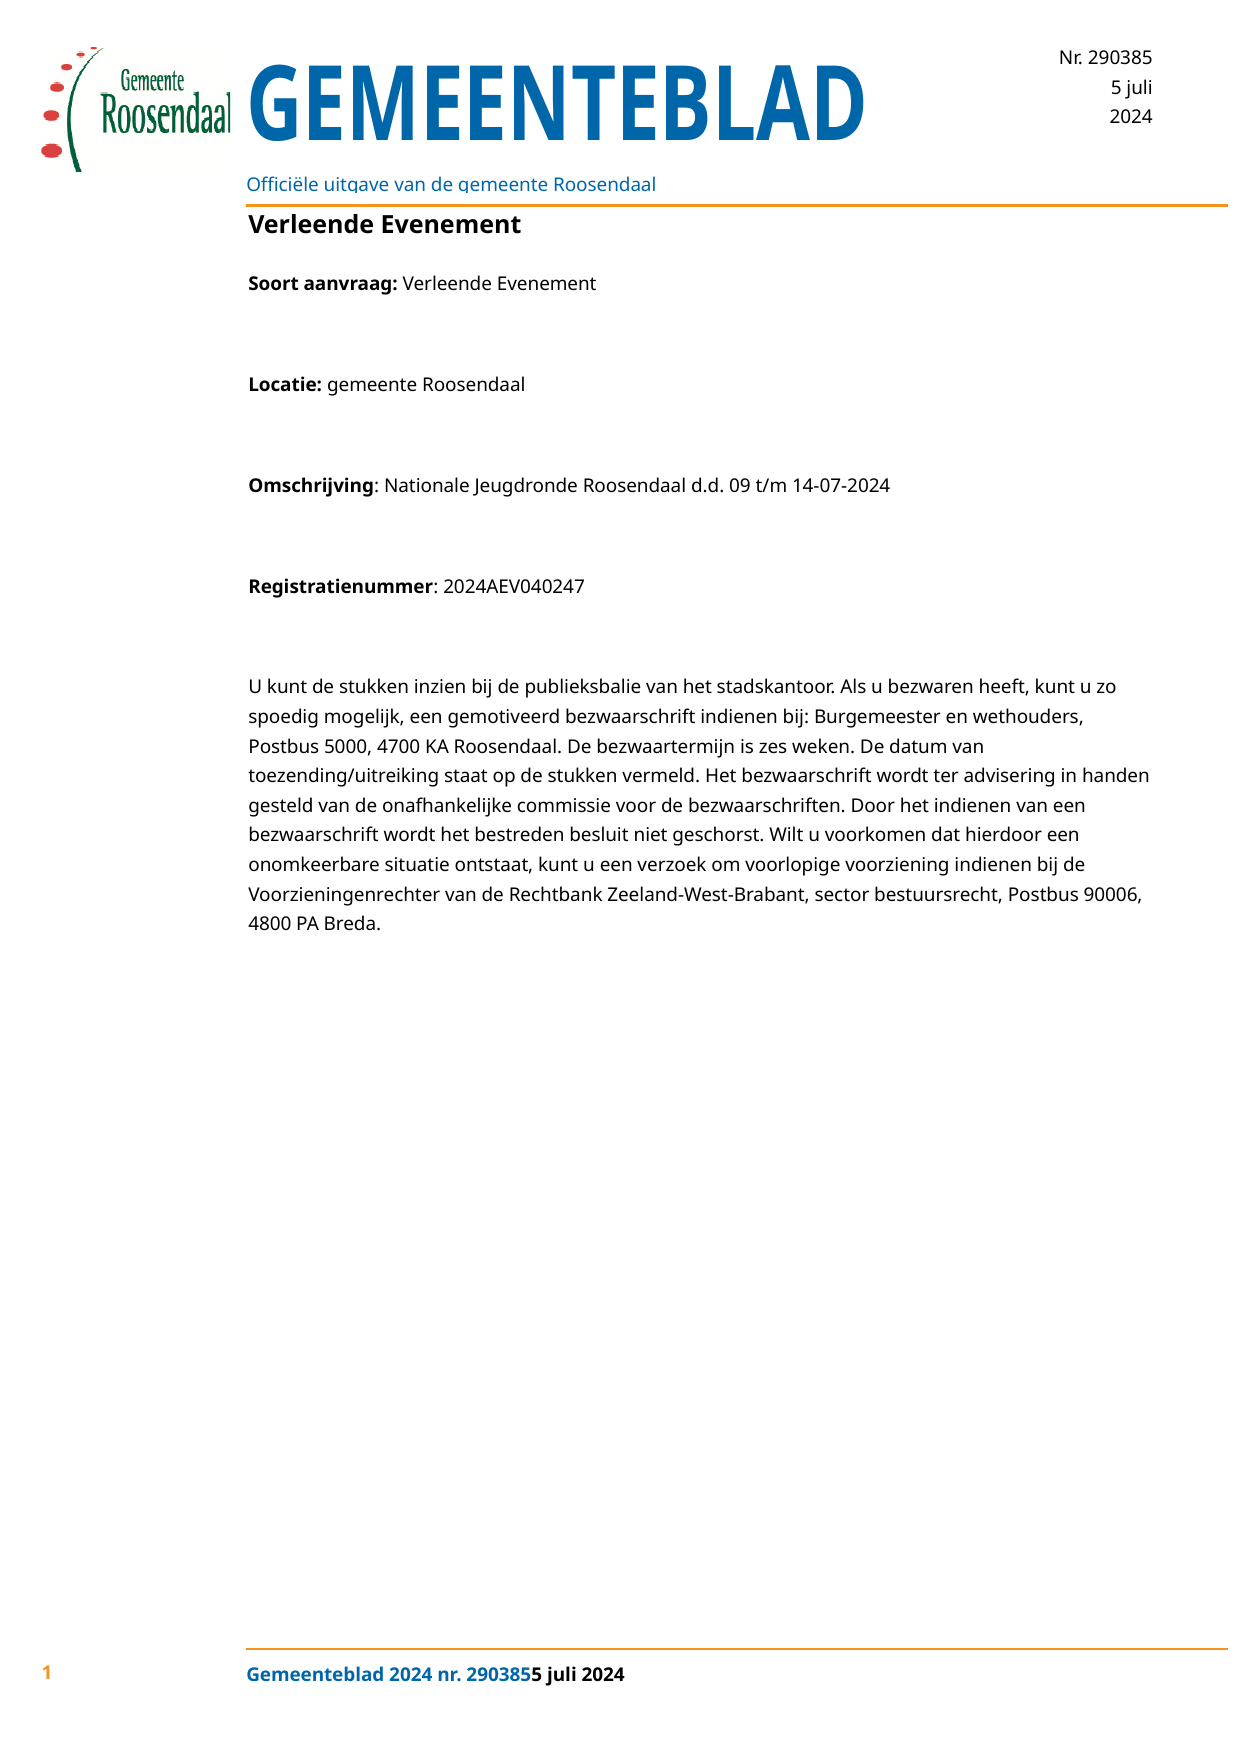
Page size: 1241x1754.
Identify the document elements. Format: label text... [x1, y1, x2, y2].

text Omschrijving: Nationale Jeugdronde Roosendaal d.d. 09 t/m 14-07-2024 [248, 472, 1152, 498]
text Locatie: gemeente Roosendaal [248, 371, 1152, 397]
picture [41, 47, 231, 172]
text U kunt de stukken inzien bij de publieksbalie van het stadskantoor. Als u bezwaren heeft, kunt u zo spoedig mogelijk, een gemotiveerd bezwaarschrift indienen bij: Burgemeester en wethouders, Postbus 5000, 4700 KA Roosendaal. De bezwaartermijn is zes weken. De datum van toezending/uitreiking staat op de stukken vermeld. Het bezwaarschrift wordt ter advisering in handen gesteld van de onafhankelijke commissie voor de bezwaarschriften. Door het indienen van een bezwaarschrift wordt het bestreden besluit niet geschorst. Wilt u voorkomen dat hierdoor een onomkeerbare situatie ontstaat, kunt u een verzoek om voorlopige voorziening indienen bij de Voorzieningenrechter van de Rechtbank Zeeland-West-Brabant, sector bestuursrecht, Postbus 90006, 4800 PA Breda. [248, 674, 1152, 936]
text Registratienummer: 2024AEV040247 [248, 573, 1152, 598]
text Soort aanvraag: Verleende Evenement [248, 270, 1152, 296]
text Verleende Evenement [248, 207, 1152, 241]
